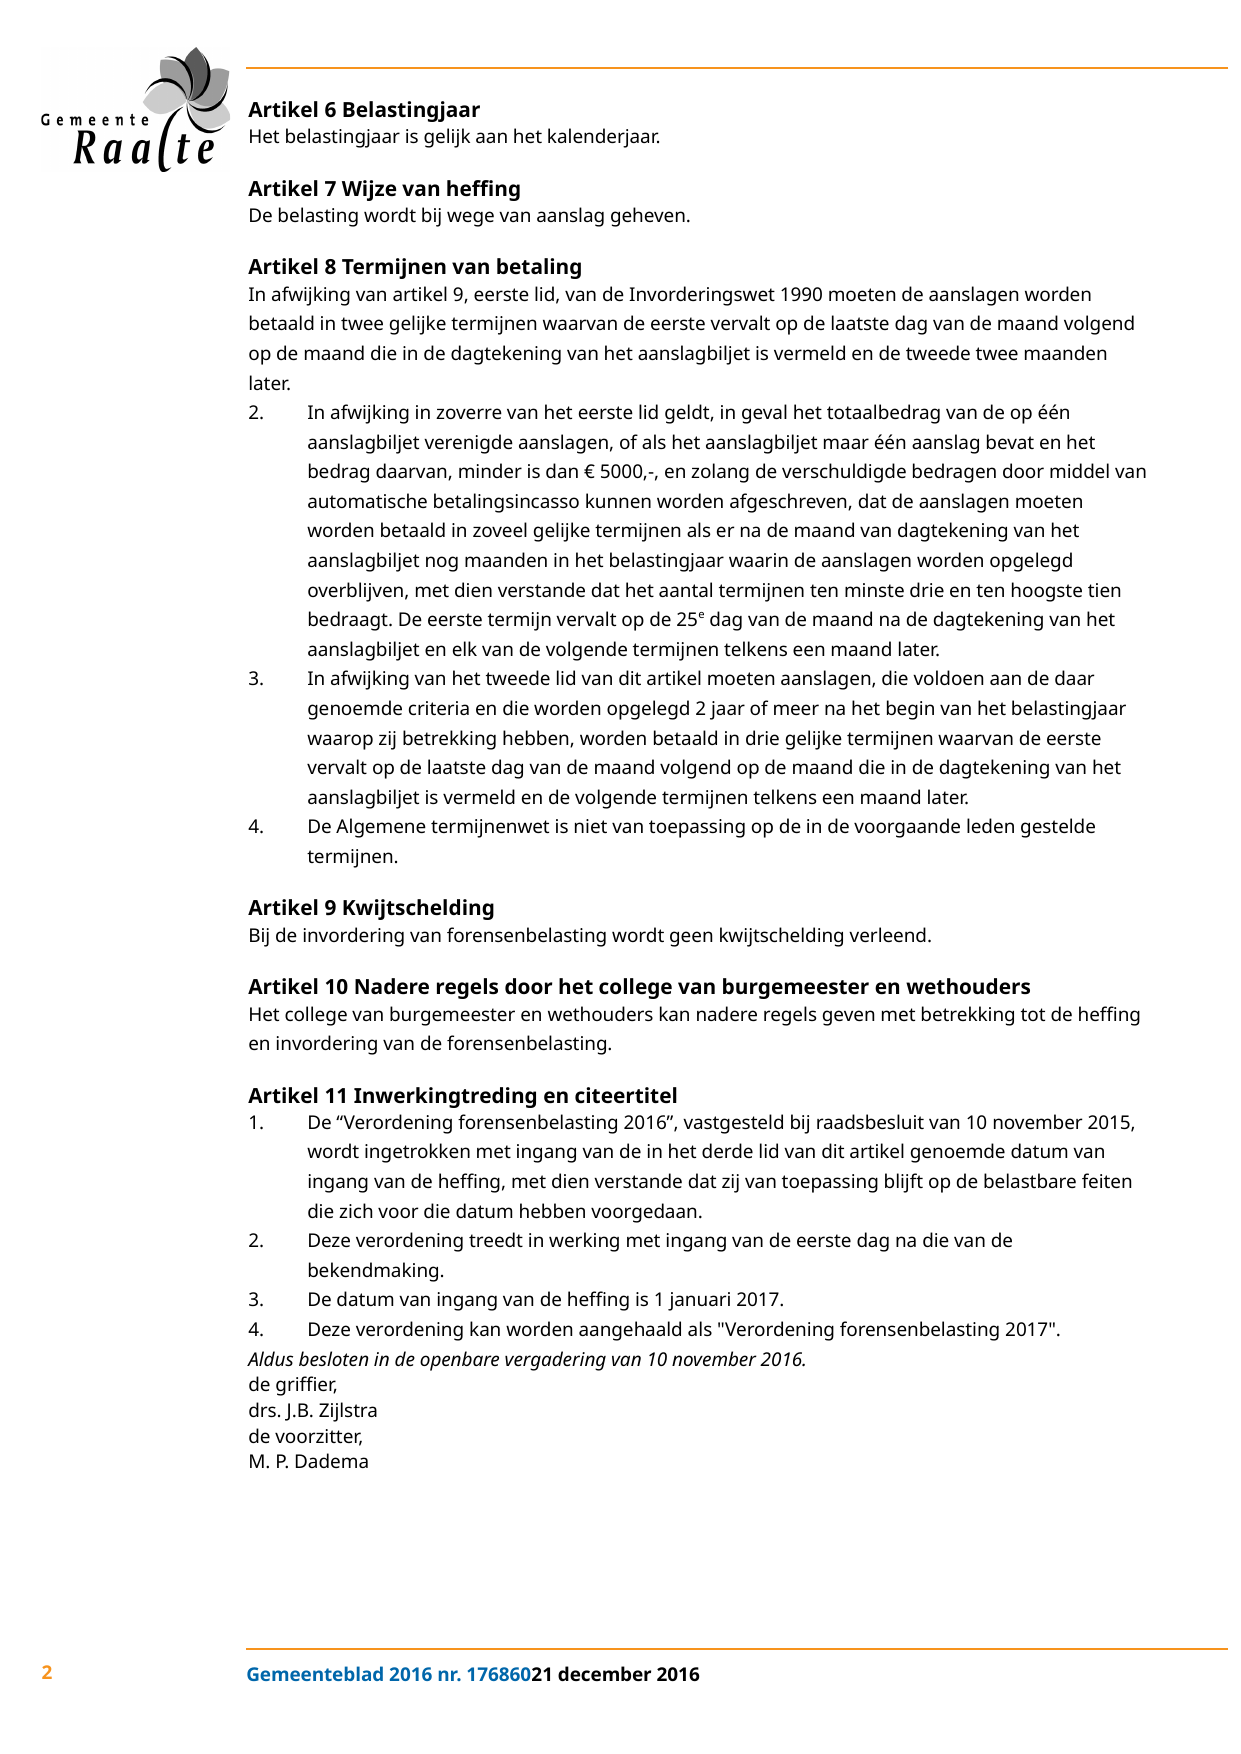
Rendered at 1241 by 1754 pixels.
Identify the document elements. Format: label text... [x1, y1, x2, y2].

text Artikel 11 Inwerkingtreding en citeertitel [248, 1081, 1152, 1109]
text Artikel 8 Termijnen van betaling [248, 252, 1152, 281]
list Deze verordening treedt in werking met ingang van de eerste dag na die van de bekendmaking. [248, 1227, 1152, 1283]
picture [41, 47, 231, 172]
list De datum van ingang van de heffing is 1 januari 2017. [248, 1287, 1152, 1312]
list In afwijking in zoverre van het eerste lid geldt, in geval het totaalbedrag van de op één aanslagbiljet verenigde aanslagen, of als het aanslagbiljet maar één aanslag bevat en het bedrag daarvan, minder is dan € 5000,-, en zolang de verschuldigde bedragen door middel van automatische betalingsincasso kunnen worden afgeschreven, dat de aanslagen moeten worden betaald in zoveel gelijke termijnen als er na de maand van dagtekening van het aanslagbiljet nog maanden in het belastingjaar waarin de aanslagen worden opgelegd overblijven, met dien verstande dat het aantal termijnen ten minste drie en ten hoogste tien bedraagt. De eerste termijn vervalt op de 25e dag van de maand na de dagtekening van het aanslagbiljet en elk van de volgende termijnen telkens een maand later. [248, 399, 1152, 662]
text Artikel 6 Belastingjaar [248, 95, 1152, 123]
text drs. J.B. Zijlstra [248, 1397, 1152, 1423]
list Deze verordening kan worden aangehaald als "Verordening forensenbelasting 2017". [248, 1316, 1152, 1342]
text De belasting wordt bij wege van aanslag geheven. [248, 202, 1152, 228]
text de griffier, [248, 1372, 1152, 1397]
list In afwijking van het tweede lid van dit artikel moeten aanslagen, die voldoen aan de daar genoemde criteria en die worden opgelegd 2 jaar of meer na het begin van het belastingjaar waarop zij betrekking hebben, worden betaald in drie gelijke termijnen waarvan de eerste vervalt op de laatste dag van de maand volgend op de maand die in de dagtekening van het aanslagbiljet is vermeld en de volgende termijnen telkens een maand later. [248, 666, 1152, 809]
text Het college van burgemeester en wethouders kan nadere regels geven met betrekking tot de heffing en invordering van de forensenbelasting. [248, 1001, 1152, 1056]
text M. P. Dadema [248, 1449, 1152, 1474]
text de voorzitter, [248, 1423, 1152, 1449]
text In afwijking van artikel 9, eerste lid, van de Invorderingswet 1990 moeten de aanslagen worden betaald in twee gelijke termijnen waarvan de eerste vervalt op de laatste dag van de maand volgend op de maand die in de dagtekening van het aanslagbiljet is vermeld en de tweede twee maanden later. [248, 281, 1152, 395]
list De “Verordening forensenbelasting 2016”, vastgesteld bij raadsbesluit van 10 november 2015, wordt ingetrokken met ingang van de in het derde lid van dit artikel genoemde datum van ingang van de heffing, met dien verstande dat zij van toepassing blijft op de belastbare feiten die zich voor die datum hebben voorgedaan. [248, 1109, 1152, 1224]
text Bij de invordering van forensenbelasting wordt geen kwijtschelding verleend. [248, 922, 1152, 948]
text Artikel 9 Kwijtschelding [248, 893, 1152, 922]
text Artikel 10 Nadere regels door het college van burgemeester en wethouders [248, 972, 1152, 1001]
text Aldus besloten in de openbare vergadering van 10 november 2016. [248, 1346, 1152, 1372]
text Artikel 7 Wijze van heffing [248, 174, 1152, 202]
text Het belastingjaar is gelijk aan het kalenderjaar. [248, 123, 1152, 149]
list De Algemene termijnenwet is niet van toepassing op de in de voorgaande leden gestelde termijnen. [248, 813, 1152, 869]
